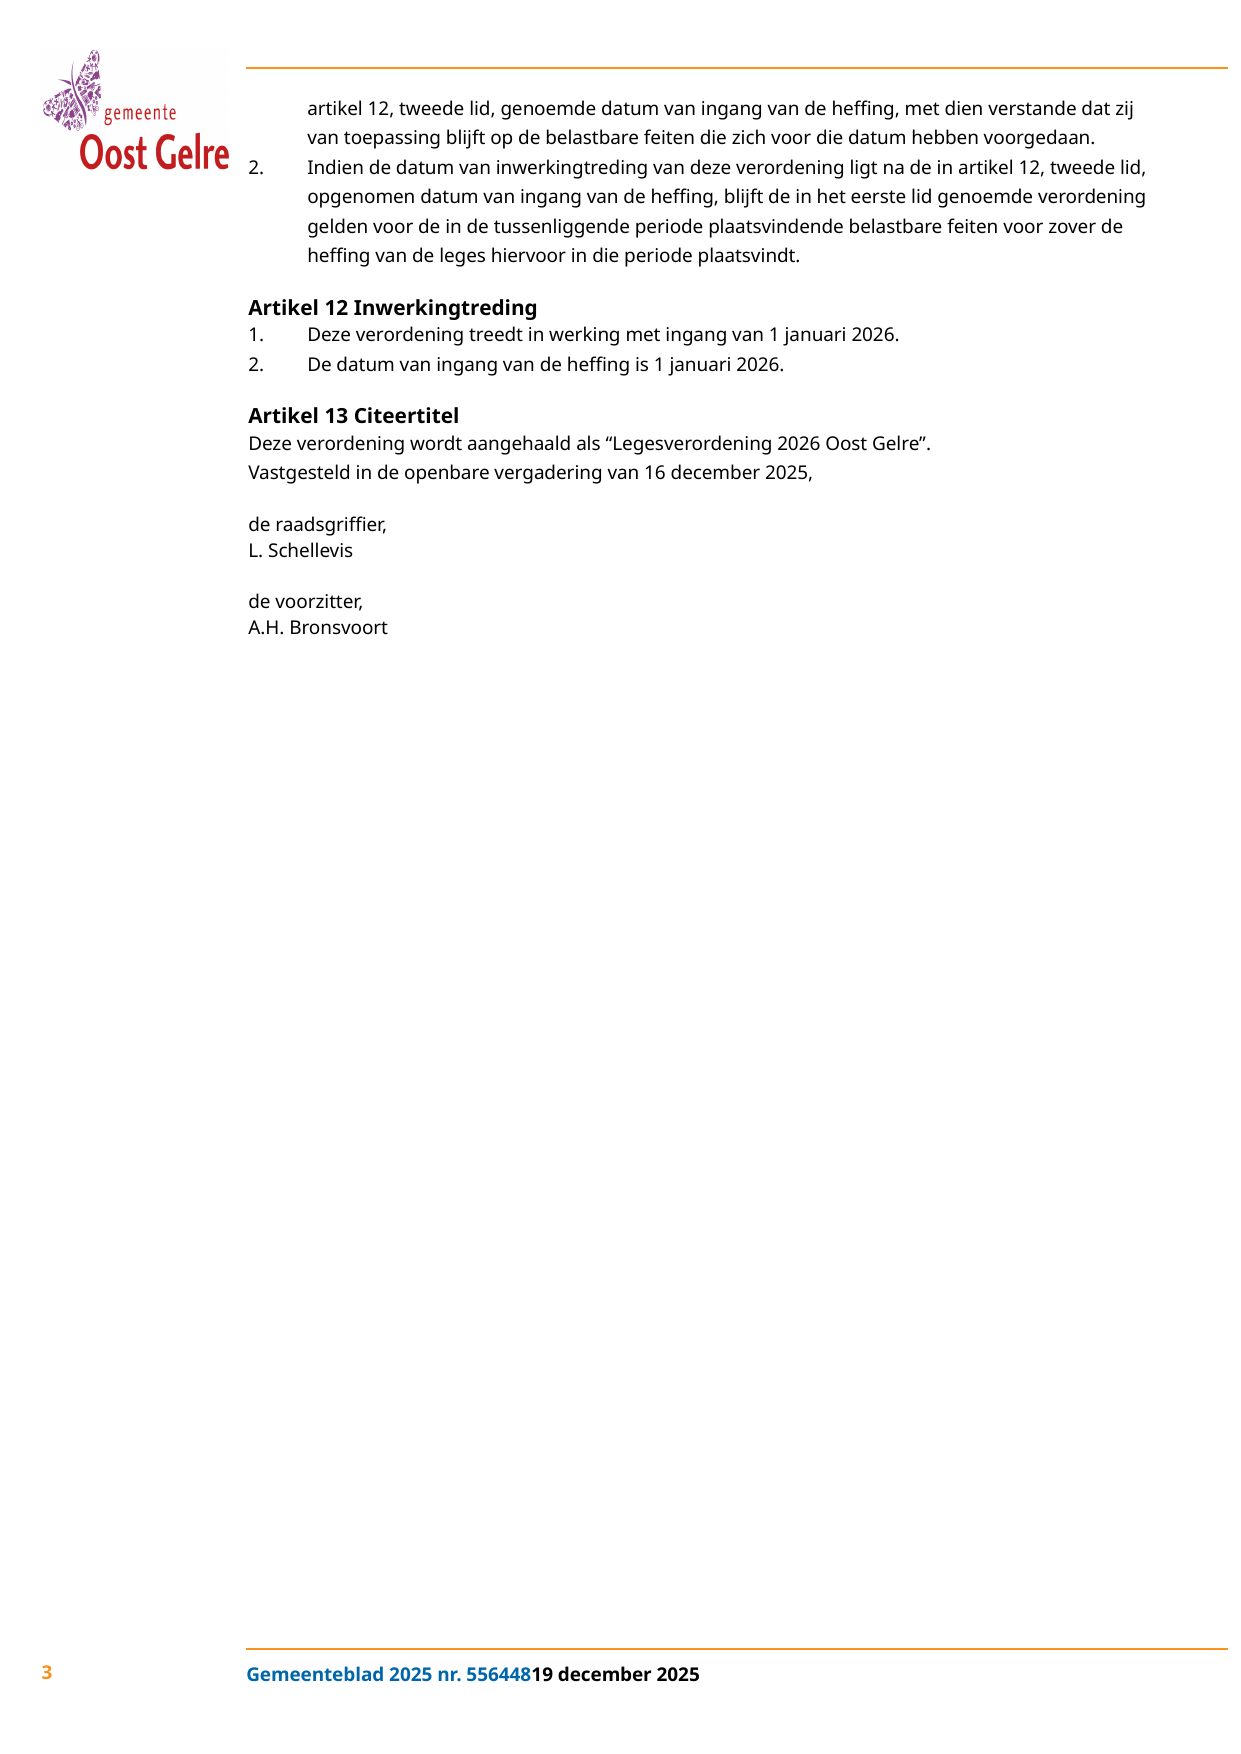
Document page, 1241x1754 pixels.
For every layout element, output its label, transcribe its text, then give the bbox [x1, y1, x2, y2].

list De datum van ingang van de heffing is 1 januari 2026. [248, 351, 1152, 377]
list artikel 12, tweede lid, genoemde datum van ingang van de heffing, met dien verstande dat zij van toepassing blijft op de belastbare feiten die zich voor die datum hebben voorgedaan. [248, 95, 1152, 150]
list Indien de datum van inwerkingtreding van deze verordening ligt na de in artikel 12, tweede lid, opgenomen datum van ingang van de heffing, blijft de in het eerste lid genoemde verordening gelden voor de in de tussenliggende periode plaatsvindende belastbare feiten voor zover de heffing van de leges hiervoor in die periode plaatsvindt. [248, 154, 1152, 268]
text Deze verordening wordt aangehaald als “Legesverordening 2026 Oost Gelre”. [248, 430, 1152, 456]
list Deze verordening treedt in werking met ingang van 1 januari 2026. [248, 322, 1152, 347]
text de raadsgriffier, [248, 511, 1152, 537]
text Artikel 13 Citeertitel [248, 402, 1152, 430]
text L. Schellevis [248, 537, 1152, 562]
text de voorzitter, [248, 588, 1152, 614]
picture [41, 47, 231, 172]
text Vastgesteld in de openbare vergadering van 16 december 2025, [248, 459, 1152, 485]
text A.H. Bronsvoort [248, 614, 1152, 640]
text Artikel 12 Inwerkingtreding [248, 293, 1152, 322]
